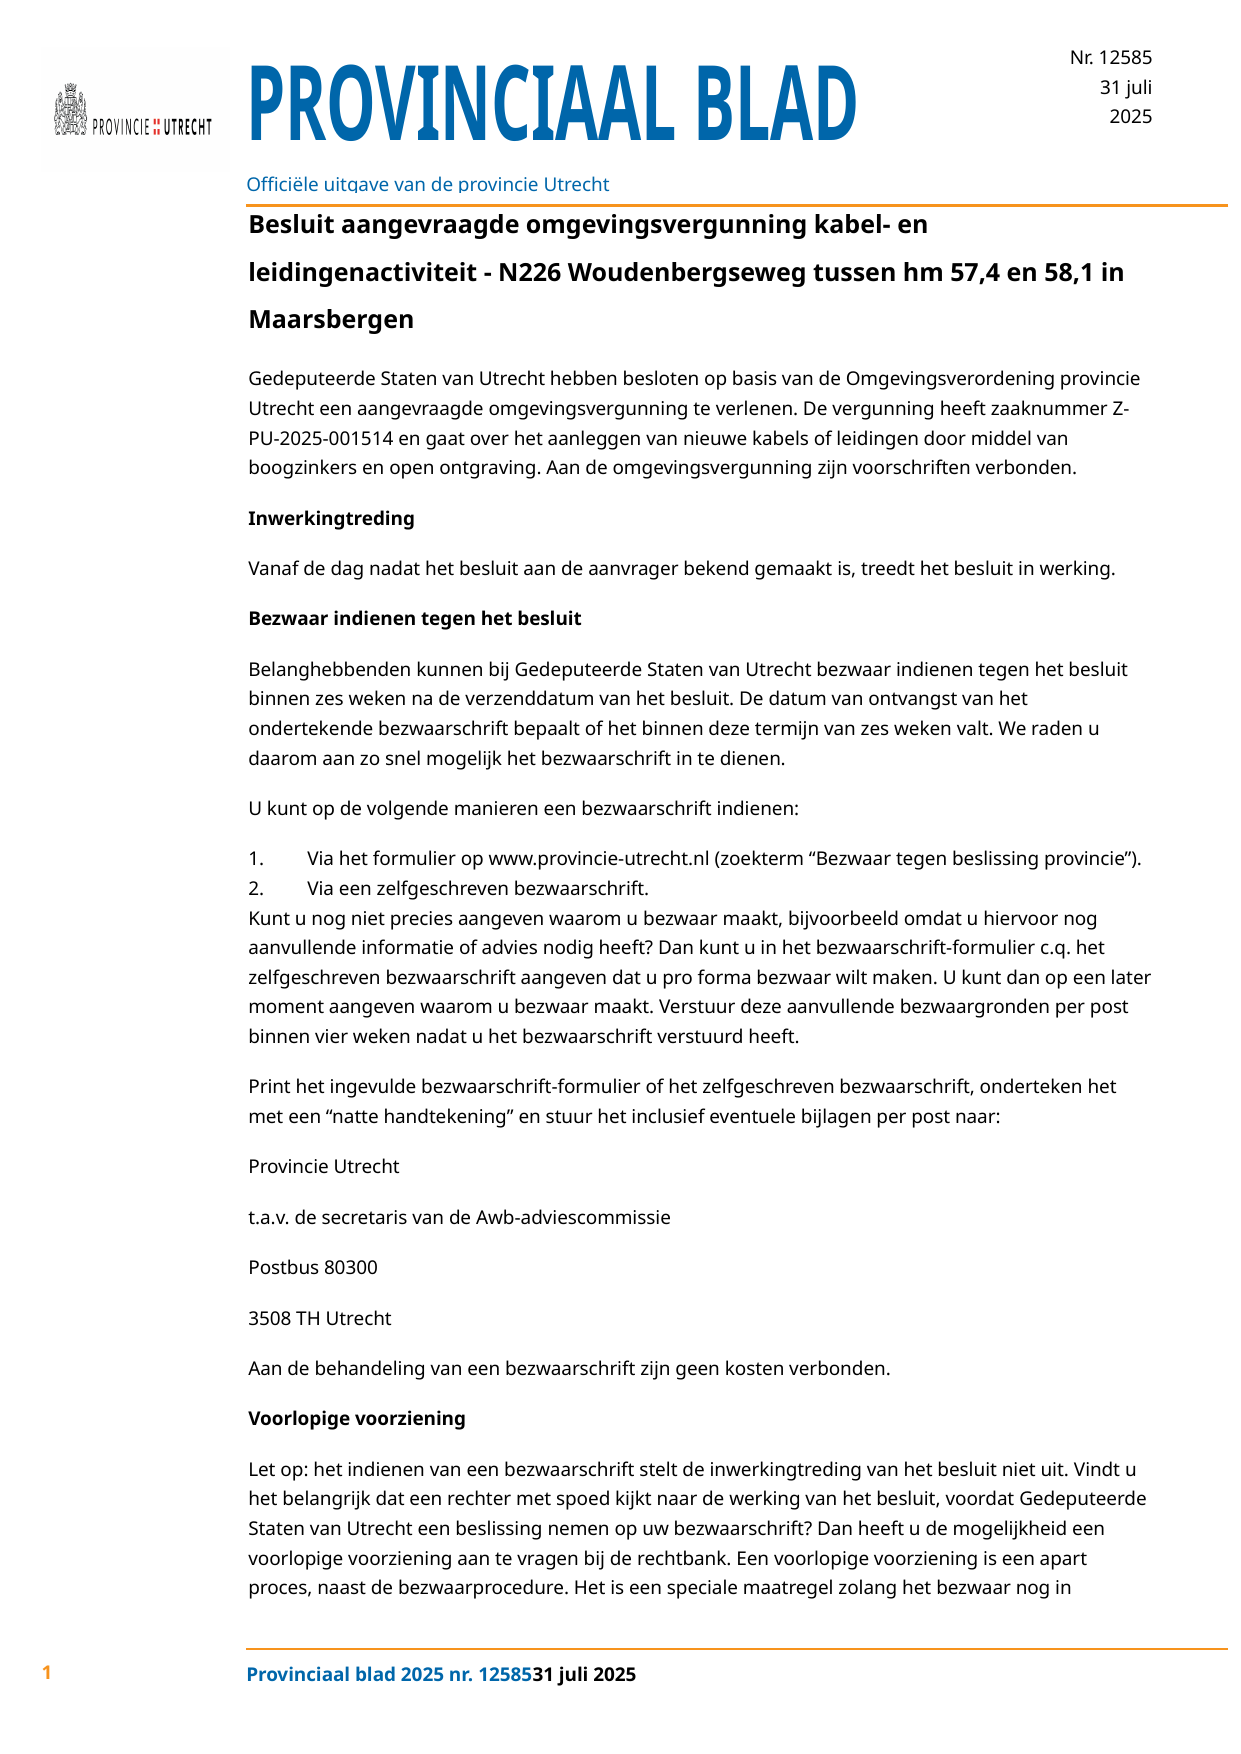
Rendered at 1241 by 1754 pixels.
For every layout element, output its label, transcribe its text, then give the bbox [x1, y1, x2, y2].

text Provincie Utrecht [248, 1153, 1152, 1179]
text 3508 TH Utrecht [248, 1305, 1152, 1330]
text Besluit aangevraagde omgevingsvergunning kabel- en leidingenactiviteit - N226 Woudenbergseweg tussen hm 57,4 en 58,1 in Maarsbergen [248, 207, 1152, 336]
text t.a.v. de secretaris van de Awb-adviescommissie [248, 1204, 1152, 1229]
text Inwerkingtreding [248, 505, 1152, 530]
text Vanaf de dag nadat het besluit aan de aanvrager bekend gemaakt is, treedt het besluit in werking. [248, 555, 1152, 581]
text Let op: het indienen van een bezwaarschrift stelt de inwerkingtreding van het besluit niet uit. Vindt u het belangrijk dat een rechter met spoed kijkt naar de werking van het besluit, voordat Gedeputeerde Staten van Utrecht een beslissing nemen op uw bezwaarschrift? Dan heeft u de mogelijkheid een voorlopige voorziening aan te vragen bij de rechtbank. Een voorlopige voorziening is een apart proces, naast de bezwaarprocedure. Het is een speciale maatregel zolang het bezwaar nog in [248, 1456, 1152, 1600]
text Postbus 80300 [248, 1254, 1152, 1280]
text Print het ingevulde bezwaarschrift-formulier of het zelfgeschreven bezwaarschrift, onderteken het met een “natte handtekening” en stuur het inclusief eventuele bijlagen per post naar: [248, 1073, 1152, 1129]
text Kunt u nog niet precies aangeven waarom u bezwaar maakt, bijvoorbeeld omdat u hiervoor nog aanvullende informatie of advies nodig heeft? Dan kunt u in het bezwaarschrift-formulier c.q. het zelfgeschreven bezwaarschrift aangeven dat u pro forma bezwaar wilt maken. U kunt dan op een later moment aangeven waarom u bezwaar maakt. Verstuur deze aanvullende bezwaargronden per post binnen vier weken nadat u het bezwaarschrift verstuurd heeft. [248, 905, 1152, 1049]
text Belanghebbenden kunnen bij Gedeputeerde Staten van Utrecht bezwaar indienen tegen het besluit binnen zes weken na de verzenddatum van het besluit. De datum van ontvangst van het ondertekende bezwaarschrift bepaalt of het binnen deze termijn van zes weken valt. We raden u daarom aan zo snel mogelijk het bezwaarschrift in te dienen. [248, 656, 1152, 770]
text Aan de behandeling van een bezwaarschrift zijn geen kosten verbonden. [248, 1355, 1152, 1381]
list Via het formulier op www.provincie-utrecht.nl (zoekterm “Bezwaar tegen beslissing provincie”). [248, 846, 1152, 871]
text U kunt op de volgende manieren een bezwaarschrift indienen: [248, 795, 1152, 821]
picture [41, 47, 231, 172]
text Bezwaar indienen tegen het besluit [248, 606, 1152, 631]
text Voorlopige voorziening [248, 1406, 1152, 1431]
text Gedeputeerde Staten van Utrecht hebben besloten op basis van de Omgevingsverordening provincie Utrecht een aangevraagde omgevingsvergunning te verlenen. De vergunning heeft zaaknummer Z-PU-2025-001514 en gaat over het aanleggen van nieuwe kabels of leidingen door middel van boogzinkers en open ontgraving. Aan de omgevingsvergunning zijn voorschriften verbonden. [248, 366, 1152, 480]
list Via een zelfgeschreven bezwaarschrift. [248, 875, 1152, 901]
